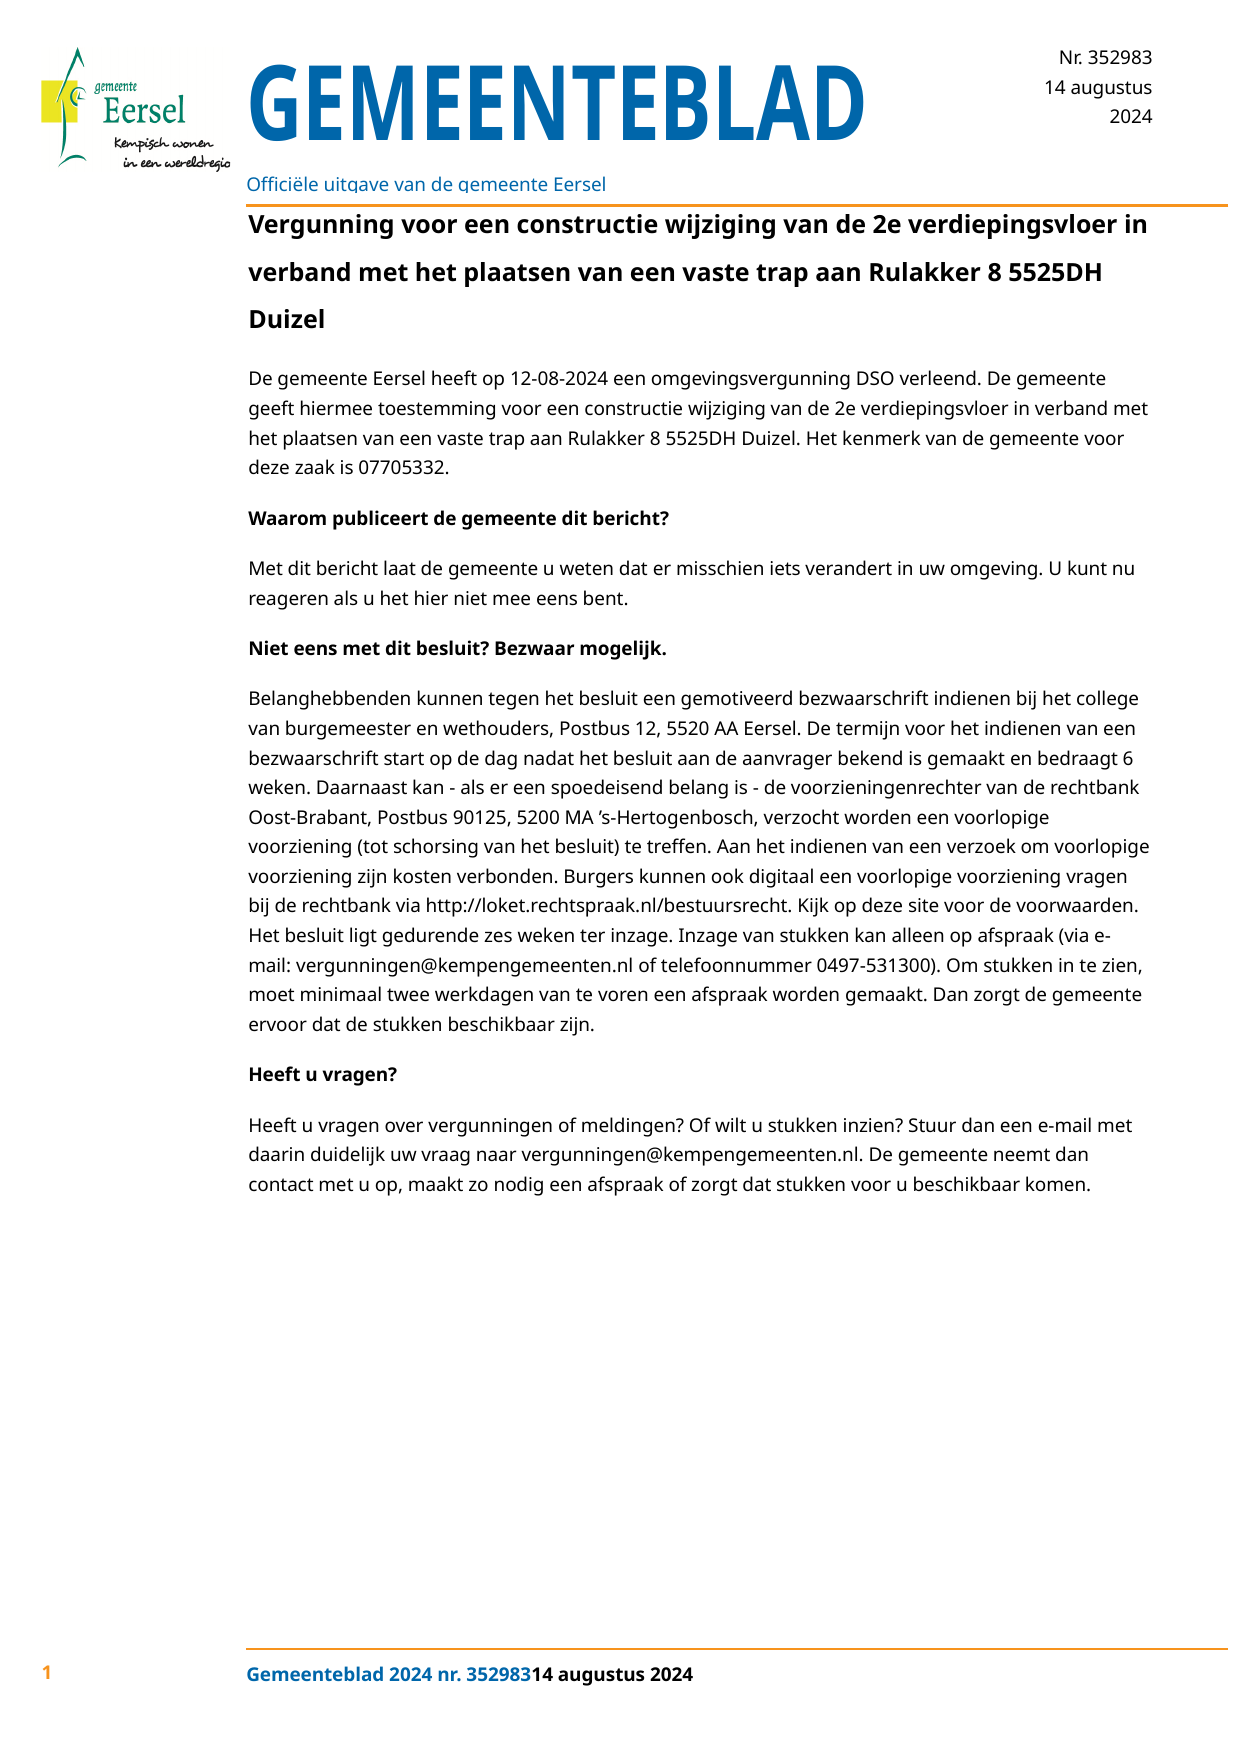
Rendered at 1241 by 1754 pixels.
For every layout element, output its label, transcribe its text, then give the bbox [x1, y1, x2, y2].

text Heeft u vragen? [248, 1061, 1152, 1087]
text De gemeente Eersel heeft op 12-08-2024 een omgevingsvergunning DSO verleend. De gemeente geeft hiermee toestemming voor een constructie wijziging van de 2e verdiepingsvloer in verband met het plaatsen van een vaste trap aan Rulakker 8 5525DH Duizel. Het kenmerk van de gemeente voor deze zaak is 07705332. [248, 366, 1152, 480]
text Met dit bericht laat de gemeente u weten dat er misschien iets verandert in uw omgeving. U kunt nu reageren als u het hier niet mee eens bent. [248, 555, 1152, 610]
text Belanghebbenden kunnen tegen het besluit een gemotiveerd bezwaarschrift indienen bij het college van burgemeester en wethouders, Postbus 12, 5520 AA Eersel. De termijn voor het indienen van een bezwaarschrift start op de dag nadat het besluit aan de aanvrager bekend is gemaakt en bedraagt 6 weken. Daarnaast kan - als er een spoedeisend belang is - de voorzieningenrechter van de rechtbank Oost-Brabant, Postbus 90125, 5200 MA ’s-Hertogenbosch, verzocht worden een voorlopige voorziening (tot schorsing van het besluit) te treffen. Aan het indienen van een verzoek om voorlopige voorziening zijn kosten verbonden. Burgers kunnen ook digitaal een voorlopige voorziening vragen bij de rechtbank via http://loket.rechtspraak.nl/bestuursrecht. Kijk op deze site voor de voorwaarden. Het besluit ligt gedurende zes weken ter inzage. Inzage van stukken kan alleen op afspraak (via e-mail: vergunningen@kempengemeenten.nl of telefoonnummer 0497-531300). Om stukken in te zien, moet minimaal twee werkdagen van te voren een afspraak worden gemaakt. Dan zorgt de gemeente ervoor dat de stukken beschikbaar zijn. [248, 686, 1152, 1037]
text Waarom publiceert de gemeente dit bericht? [248, 505, 1152, 530]
text Vergunning voor een constructie wijziging van de 2e verdiepingsvloer in verband met het plaatsen van een vaste trap aan Rulakker 8 5525DH Duizel [248, 207, 1152, 336]
text Heeft u vragen over vergunningen of meldingen? Of wilt u stukken inzien? Stuur dan een e-mail met daarin duidelijk uw vraag naar vergunningen@kempengemeenten.nl. De gemeente neemt dan contact met u op, maakt zo nodig een afspraak of zorgt dat stukken voor u beschikbaar komen. [248, 1112, 1152, 1197]
text Niet eens met dit besluit? Bezwaar mogelijk. [248, 635, 1152, 661]
picture [41, 47, 231, 172]
